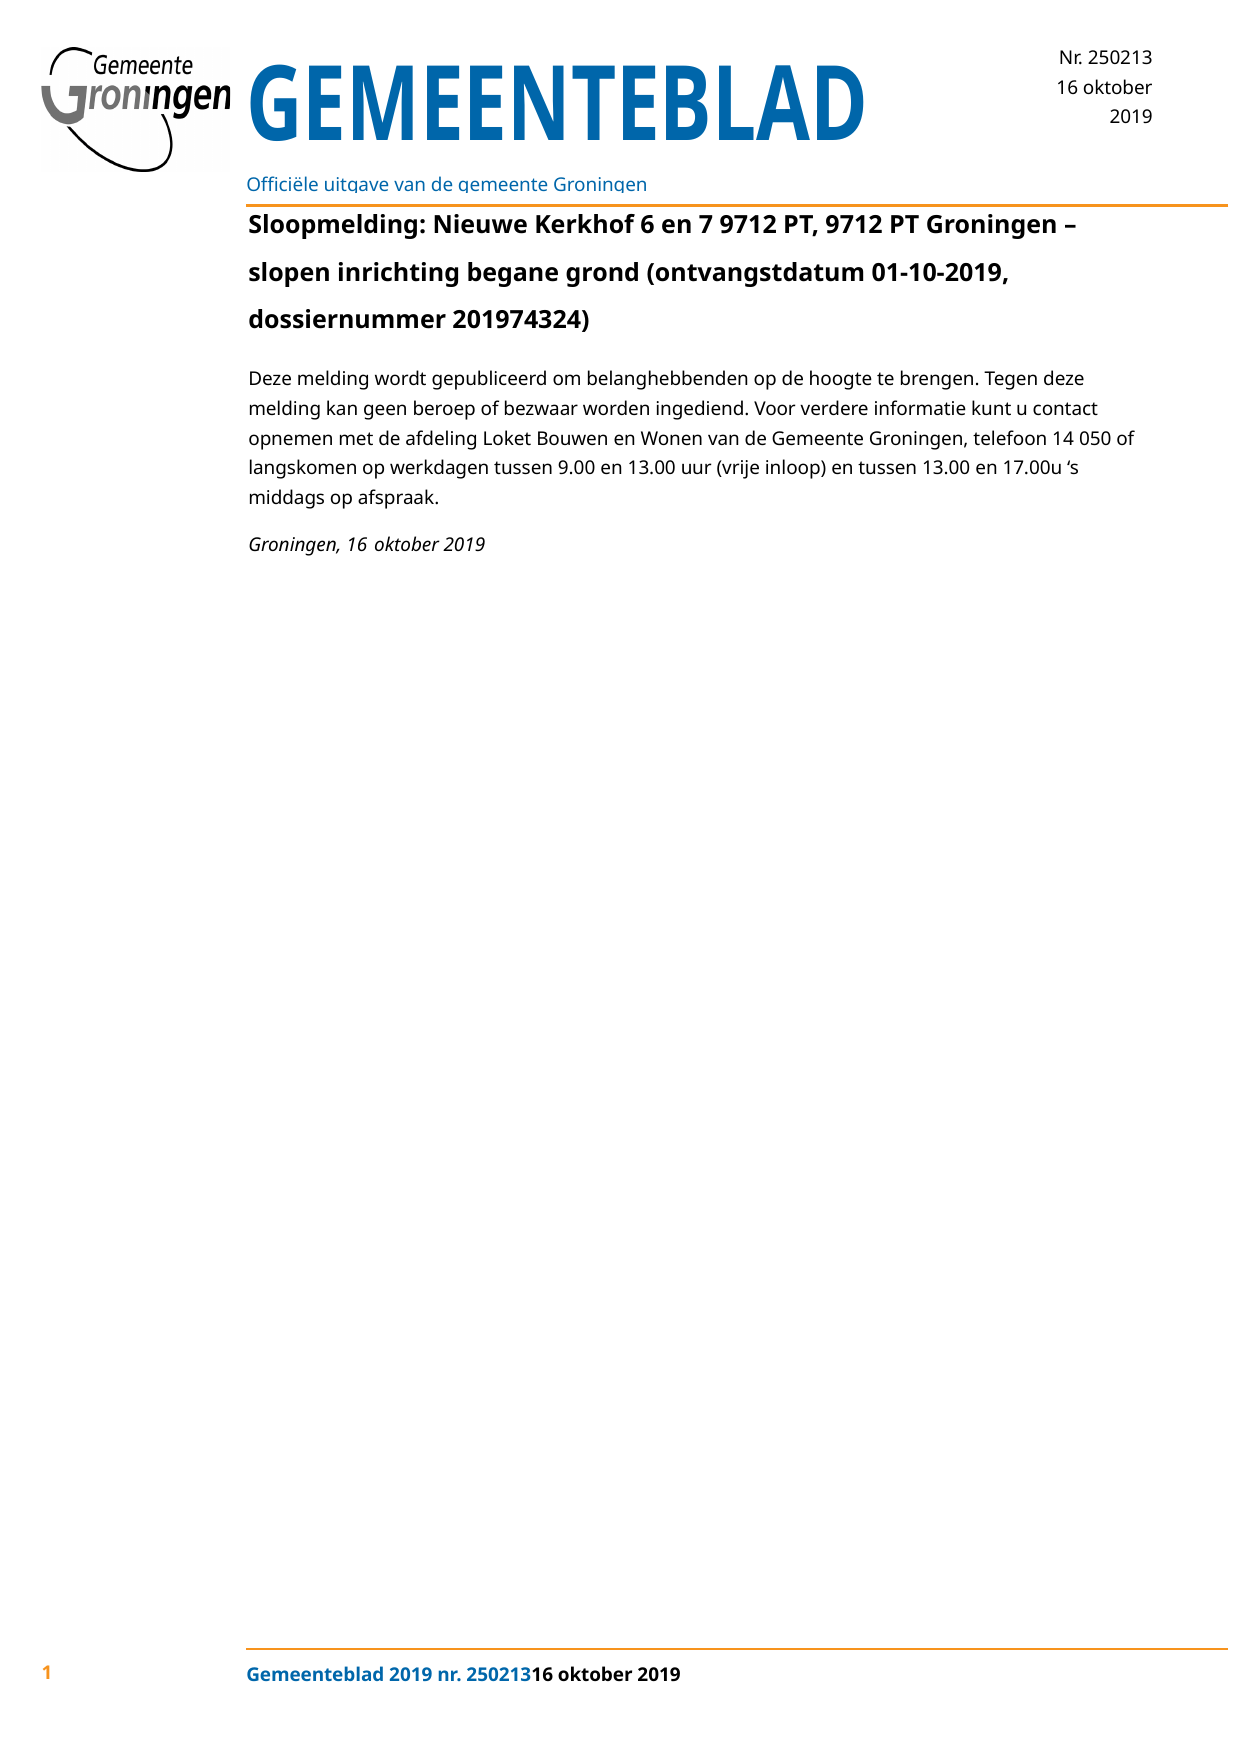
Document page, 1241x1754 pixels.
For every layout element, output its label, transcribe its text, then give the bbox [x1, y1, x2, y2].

text Deze melding wordt gepubliceerd om belanghebbenden op de hoogte te brengen. Tegen deze melding kan geen beroep of bezwaar worden ingediend. Voor verdere informatie kunt u contact opnemen met de afdeling Loket Bouwen en Wonen van de Gemeente Groningen, telefoon 14 050 of langskomen op werkdagen tussen 9.00 en 13.00 uur (vrije inloop) en tussen 13.00 en 17.00u ‘s middags op afspraak. [248, 366, 1152, 509]
text Groningen, 16 oktober 2019 [248, 532, 1152, 557]
text Sloopmelding: Nieuwe Kerkhof 6 en 7 9712 PT, 9712 PT Groningen – slopen inrichting begane grond (ontvangstdatum 01-10-2019, dossiernummer 201974324) [248, 207, 1152, 336]
picture [41, 47, 231, 172]
